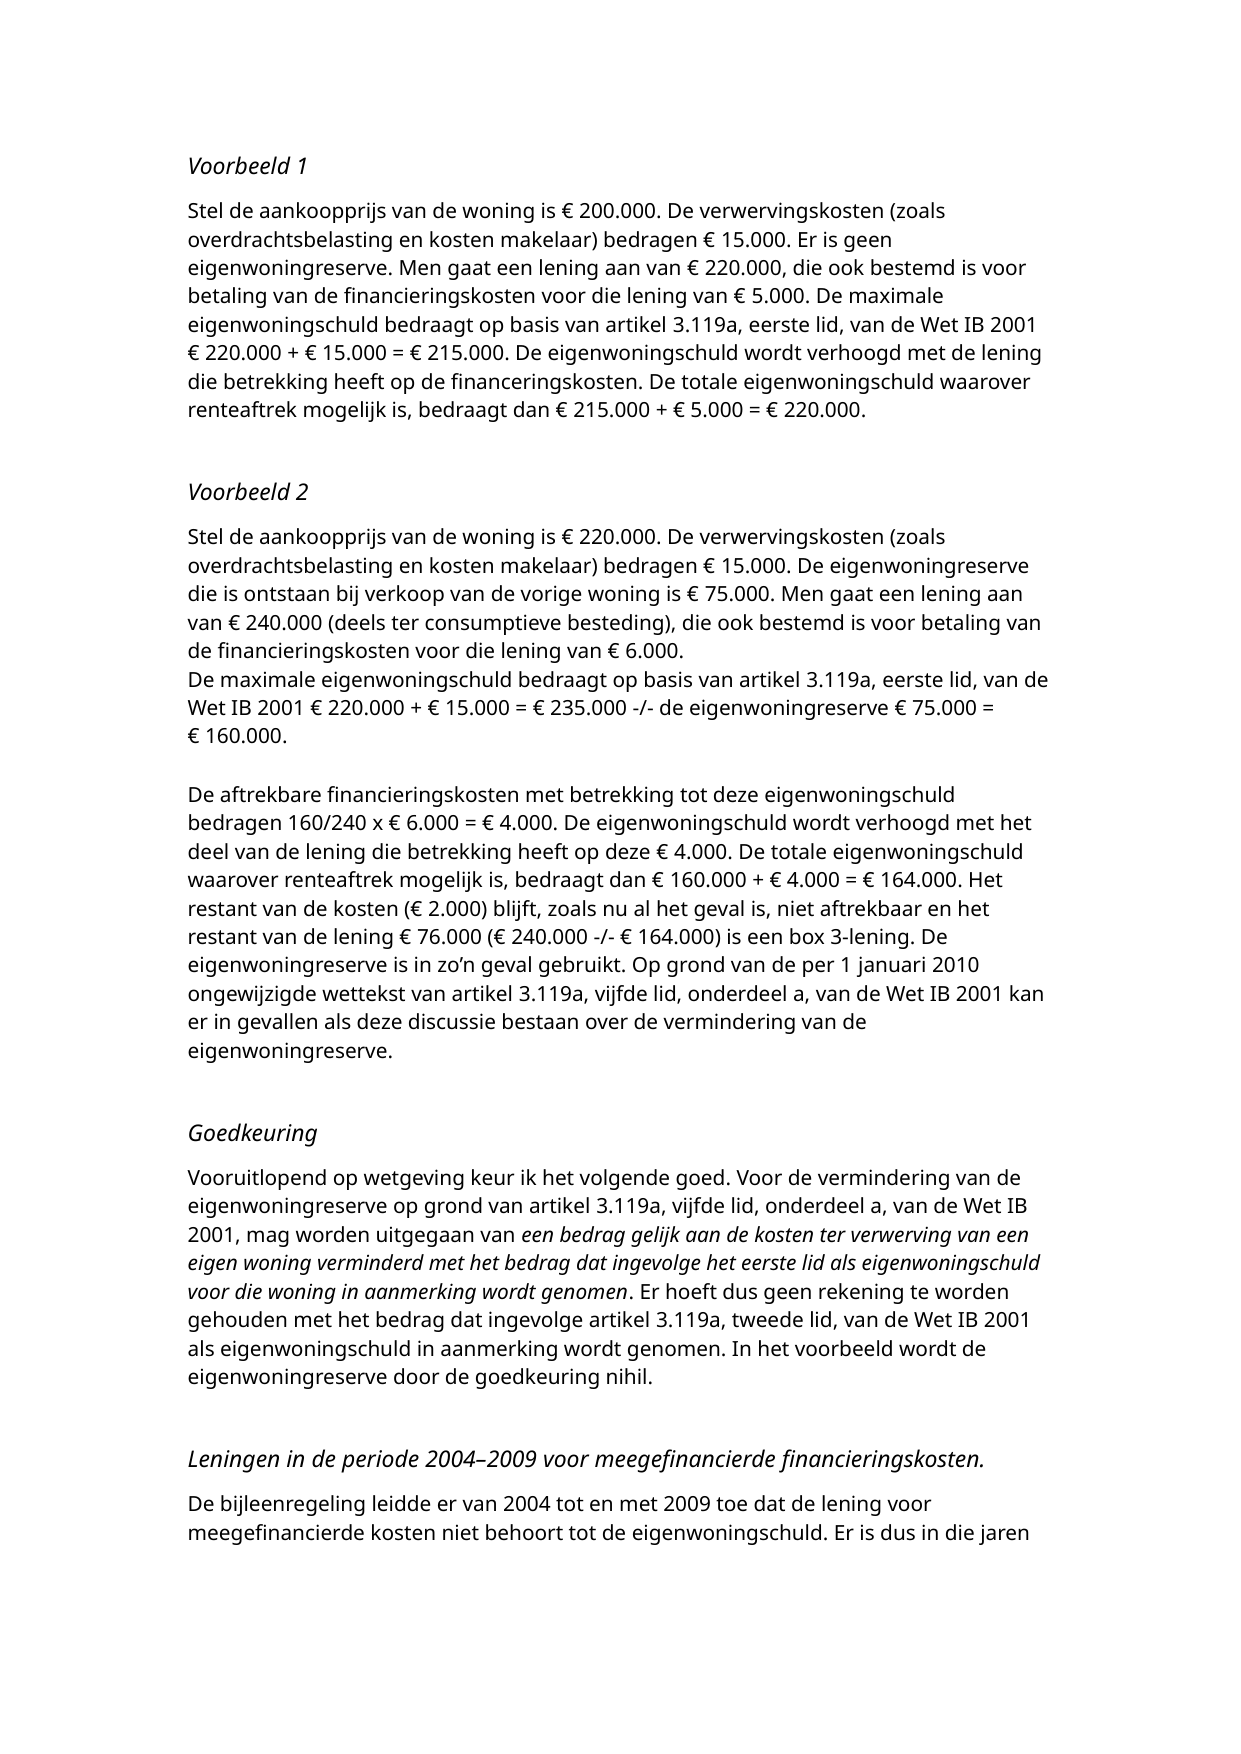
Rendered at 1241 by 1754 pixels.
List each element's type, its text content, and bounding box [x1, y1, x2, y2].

text De aftrekbare financieringskosten met betrekking tot deze eigenwoningschuld bedragen 160/240 x € 6.000 = € 4.000. De eigenwoningschuld wordt verhoogd met het deel van de lening die betrekking heeft op deze € 4.000. De totale eigenwoningschuld waarover renteaftrek mogelijk is, bedraagt dan € 160.000 + € 4.000 = € 164.000. Het restant van de kosten (€ 2.000) blijft, zoals nu al het geval is, niet aftrekbaar en het restant van de lening € 76.000 (€ 240.000 -/- € 164.000) is een box 3-lening. De eigenwoningreserve is in zo’n geval gebruikt. Op grond van de per 1 januari 2010 ongewijzigde wettekst van artikel 3.119a, vijfde lid, onderdeel a, van de Wet IB 2001 kan er in gevallen als deze discussie bestaan over de vermindering van de eigenwoningreserve. [187, 780, 1053, 1064]
text De maximale eigenwoningschuld bedraagt op basis van artikel 3.119a, eerste lid, van de Wet IB 2001 € 220.000 + € 15.000 = € 235.000 -/- de eigenwoningreserve € 75.000 = € 160.000. [187, 665, 1053, 750]
text Stel de aankoopprijs van de woning is € 200.000. De verwervingskosten (zoals overdrachtsbelasting en kosten makelaar) bedragen € 15.000. Er is geen eigenwoningreserve. Men gaat een lening aan van € 220.000, die ook bestemd is voor betaling van de financieringskosten voor die lening van € 5.000. De maximale eigenwoningschuld bedraagt op basis van artikel 3.119a, eerste lid, van de Wet IB 2001 € 220.000 + € 15.000 = € 215.000. De eigenwoningschuld wordt verhoogd met de lening die betrekking heeft op de financeringskosten. De totale eigenwoningschuld waarover renteaftrek mogelijk is, bedraagt dan € 215.000 + € 5.000 = € 220.000. [187, 196, 1053, 424]
subtitle Voorbeeld 2 [187, 476, 1053, 507]
text De bijleenregeling leidde er van 2004 tot en met 2009 toe dat de lening voor meegefinancierde kosten niet behoort tot de eigenwoningschuld. Er is dus in die jaren [187, 1489, 1053, 1546]
subtitle Goedkeuring [187, 1117, 1053, 1148]
subtitle Voorbeeld 1 [187, 150, 1053, 181]
subtitle Leningen in de periode 2004–2009 voor meegefinancierde financieringskosten. [187, 1443, 1053, 1474]
text Stel de aankoopprijs van de woning is € 220.000. De verwervingskosten (zoals overdrachtsbelasting en kosten makelaar) bedragen € 15.000. De eigenwoningreserve die is ontstaan bij verkoop van de vorige woning is € 75.000. Men gaat een lening aan van € 240.000 (deels ter consumptieve besteding), die ook bestemd is voor betaling van de financieringskosten voor die lening van € 6.000. [187, 522, 1053, 665]
text Vooruitlopend op wetgeving keur ik het volgende goed. Voor de vermindering van de eigenwoningreserve op grond van artikel 3.119a, vijfde lid, onderdeel a, van de Wet IB 2001, mag worden uitgegaan van een bedrag gelijk aan de kosten ter verwerving van een eigen woning verminderd met het bedrag dat ingevolge het eerste lid als eigenwoningschuld voor die woning in aanmerking wordt genomen. Er hoeft dus geen rekening te worden gehouden met het bedrag dat ingevolge artikel 3.119a, tweede lid, van de Wet IB 2001 als eigenwoningschuld in aanmerking wordt genomen. In het voorbeeld wordt de eigenwoningreserve door de goedkeuring nihil. [187, 1163, 1053, 1391]
